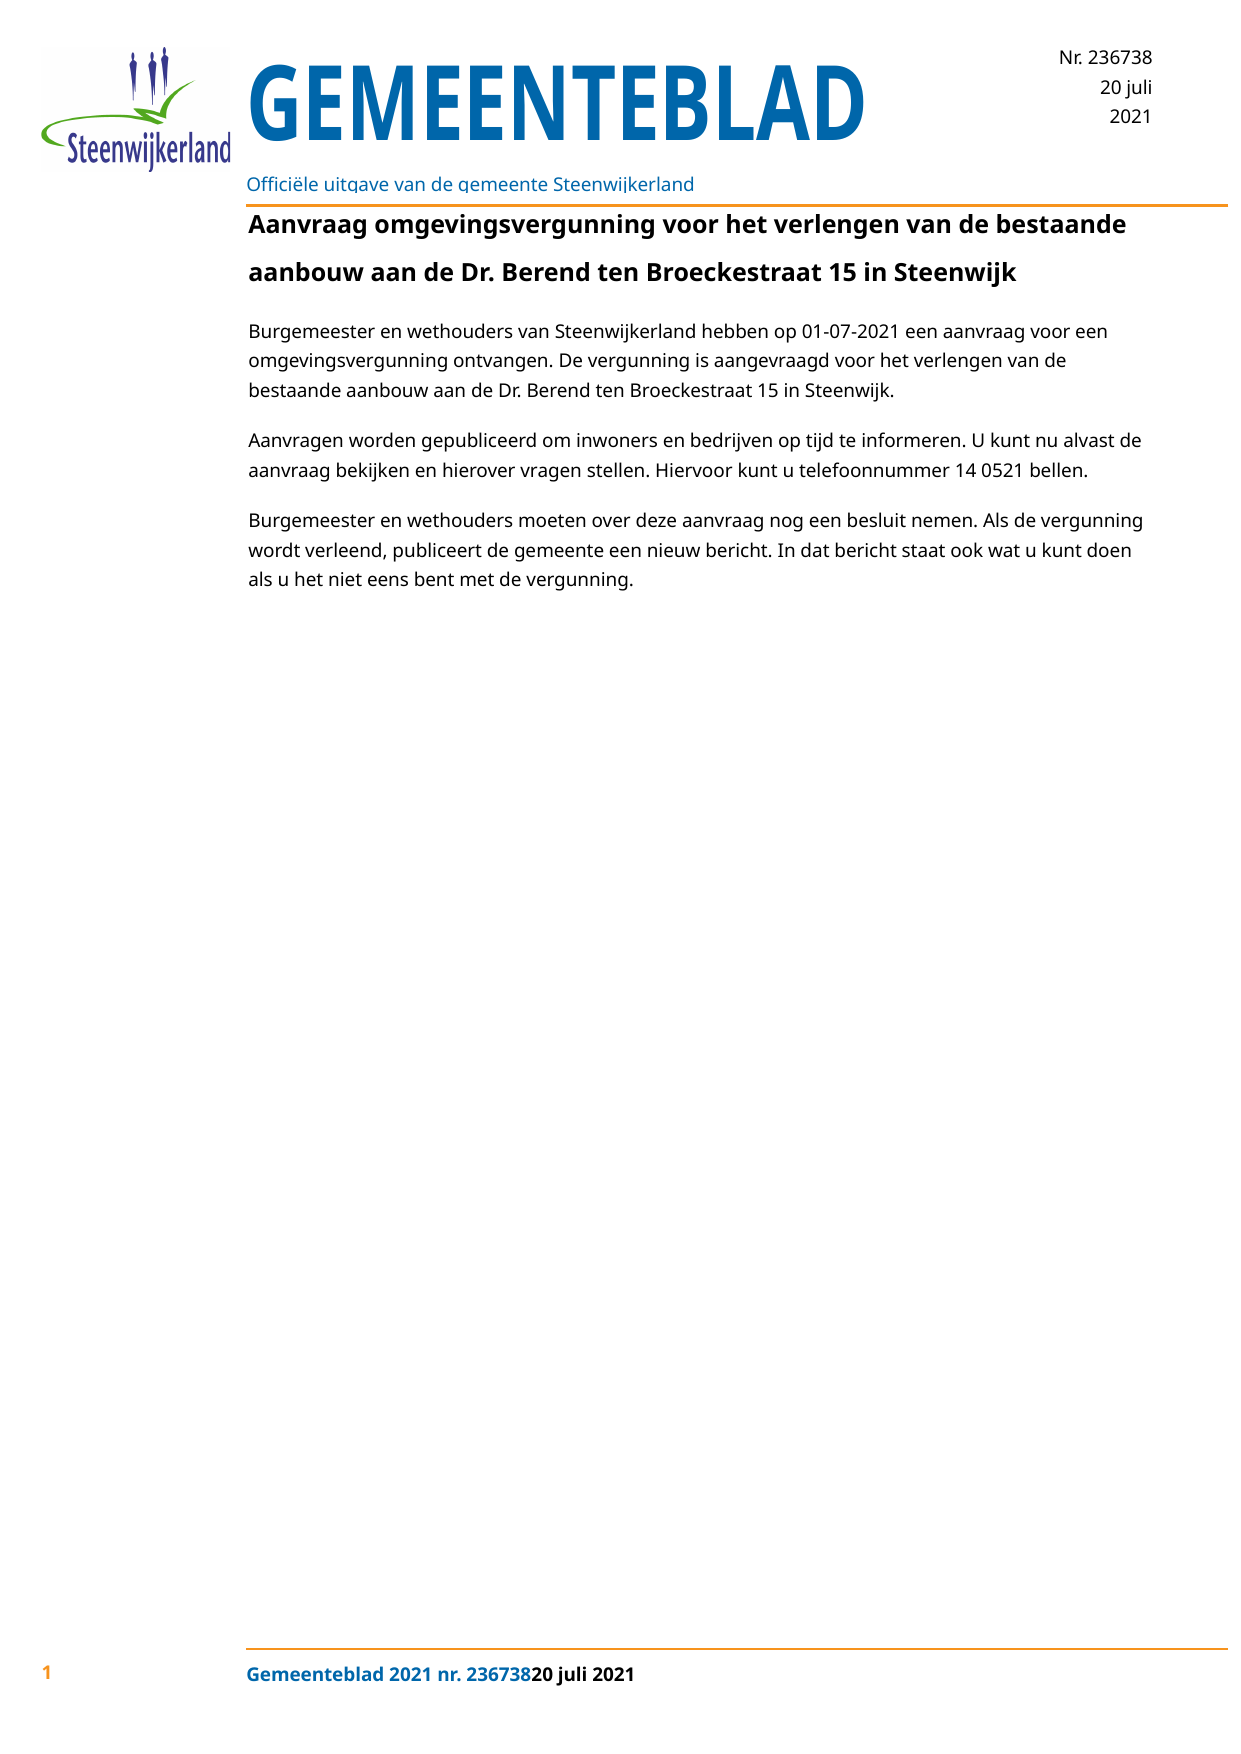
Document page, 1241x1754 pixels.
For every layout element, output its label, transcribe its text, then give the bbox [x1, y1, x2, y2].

picture [41, 47, 231, 172]
text Aanvraag omgevingsvergunning voor het verlengen van de bestaande aanbouw aan de Dr. Berend ten Broeckestraat 15 in Steenwijk [248, 207, 1152, 288]
text Burgemeester en wethouders van Steenwijkerland hebben op 01-07-2021 een aanvraag voor een omgevingsvergunning ontvangen. De vergunning is aangevraagd voor het verlengen van de bestaande aanbouw aan de Dr. Berend ten Broeckestraat 15 in Steenwijk. [248, 318, 1152, 403]
text Aanvragen worden gepubliceerd om inwoners en bedrijven op tijd te informeren. U kunt nu alvast de aanvraag bekijken en hierover vragen stellen. Hiervoor kunt u telefoonnummer 14 0521 bellen. [248, 427, 1152, 483]
text Burgemeester en wethouders moeten over deze aanvraag nog een besluit nemen. Als de vergunning wordt verleend, publiceert de gemeente een nieuw bericht. In dat bericht staat ook wat u kunt doen als u het niet eens bent met de vergunning. [248, 507, 1152, 592]
